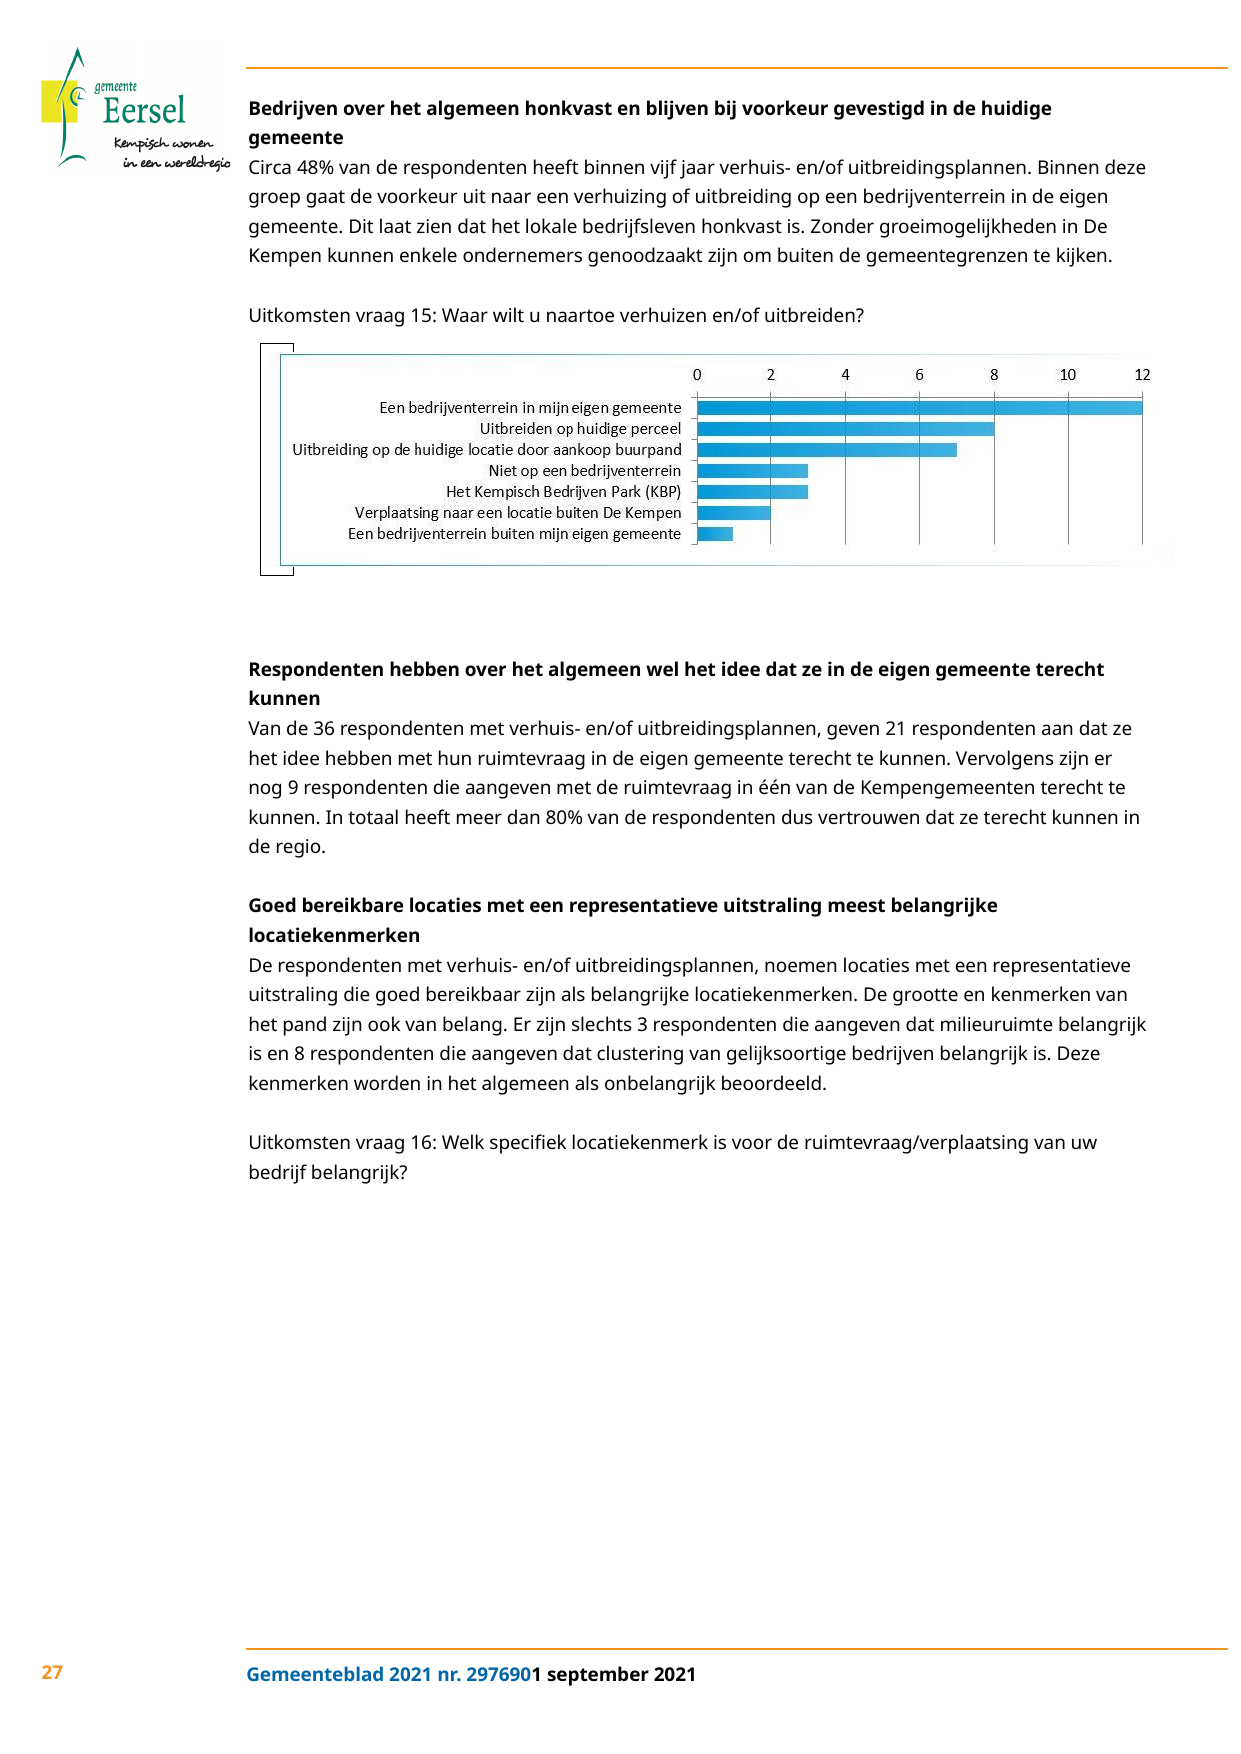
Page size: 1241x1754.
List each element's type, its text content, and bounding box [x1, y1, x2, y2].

text Van de 36 respondenten met verhuis- en/of uitbreidingsplannen, geven 21 respondenten aan dat ze het idee hebben met hun ruimtevraag in de eigen gemeente terecht te kunnen. Vervolgens zijn er nog 9 respondenten die aangeven met de ruimtevraag in één van de Kempengemeenten terecht te kunnen. In totaal heeft meer dan 80% van de respondenten dus vertrouwen dat ze terecht kunnen in de regio. [248, 715, 1152, 859]
picture [268, 352, 1173, 567]
text Uitkomsten vraag 16: Welk specifiek locatiekenmerk is voor de ruimtevraag/verplaatsing van uw bedrijf belangrijk? [248, 1129, 1152, 1185]
picture [41, 47, 231, 172]
text Circa 48% van de respondenten heeft binnen vijf jaar verhuis- en/of uitbreidingsplannen. Binnen deze groep gaat de voorkeur uit naar een verhuizing of uitbreiding op een bedrijventerrein in de eigen gemeente. Dit laat zien dat het lokale bedrijfsleven honkvast is. Zonder groeimogelijkheden in De Kempen kunnen enkele ondernemers genoodzaakt zijn om buiten de gemeentegrenzen te kijken. [248, 154, 1152, 268]
text Goed bereikbare locaties met een representatieve uitstraling meest belangrijke locatiekenmerken [248, 893, 1152, 948]
text Bedrijven over het algemeen honkvast en blijven bij voorkeur gevestigd in de huidige gemeente [248, 95, 1152, 150]
text Uitkomsten vraag 15: Waar wilt u naartoe verhuizen en/of uitbreiden? [248, 302, 1152, 328]
text Respondenten hebben over het algemeen wel het idee dat ze in de eigen gemeente terecht kunnen [248, 656, 1152, 711]
text De respondenten met verhuis- en/of uitbreidingsplannen, noemen locaties met een representatieve uitstraling die goed bereikbaar zijn als belangrijke locatiekenmerken. De grootte en kenmerken van het pand zijn ook van belang. Er zijn slechts 3 respondenten die aangeven dat milieuruimte belangrijk is en 8 respondenten die aangeven dat clustering van gelijksoortige bedrijven belangrijk is. Deze kenmerken worden in het algemeen als onbelangrijk beoordeeld. [248, 952, 1152, 1096]
